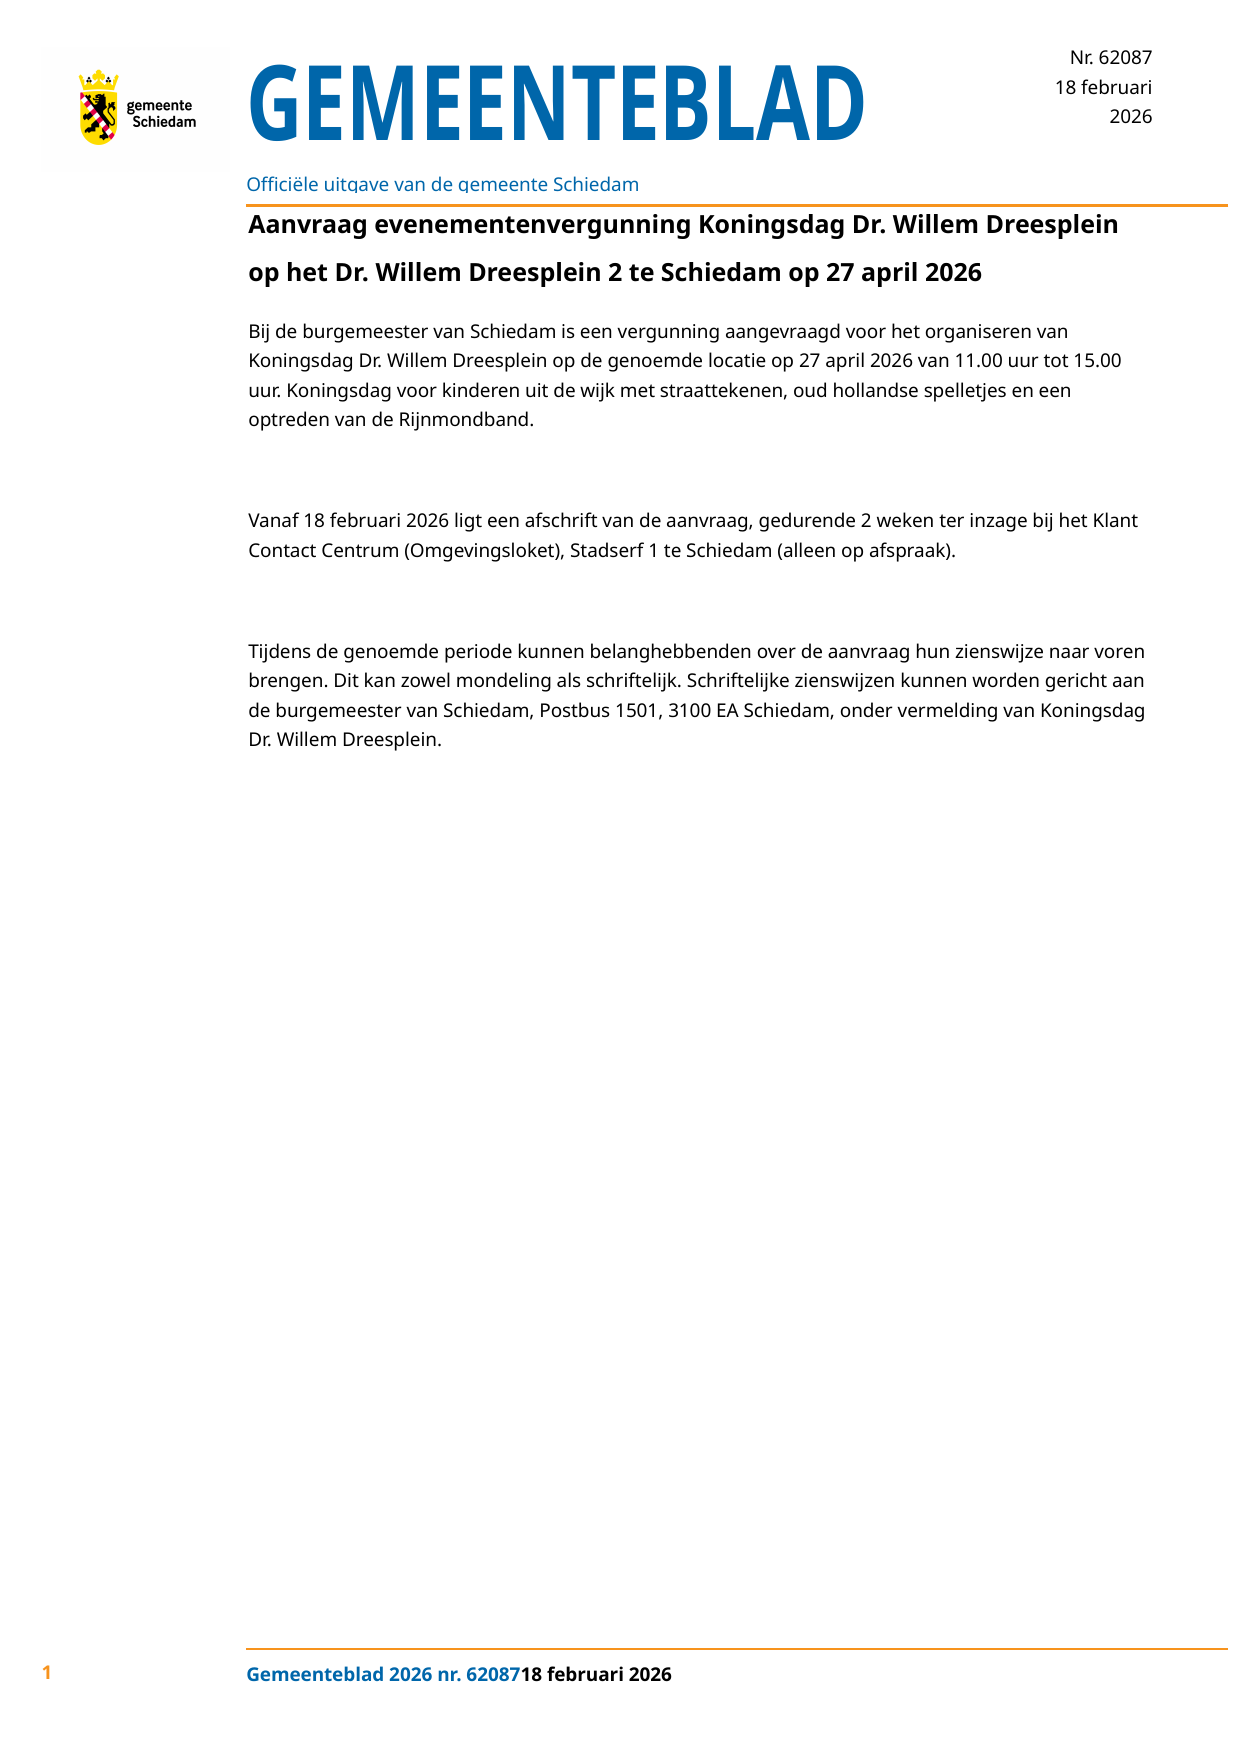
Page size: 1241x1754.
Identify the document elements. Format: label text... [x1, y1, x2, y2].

text Vanaf 18 februari 2026 ligt een afschrift van de aanvraag, gedurende 2 weken ter inzage bij het Klant Contact Centrum (Omgevingsloket), Stadserf 1 te Schiedam (alleen op afspraak). [248, 507, 1152, 563]
picture [41, 47, 231, 172]
text Aanvraag evenementenvergunning Koningsdag Dr. Willem Dreesplein op het Dr. Willem Dreesplein 2 te Schiedam op 27 april 2026 [248, 207, 1152, 288]
text Tijdens de genoemde periode kunnen belanghebbenden over de aanvraag hun zienswijze naar voren brengen. Dit kan zowel mondeling als schriftelijk. Schriftelijke zienswijzen kunnen worden gericht aan de burgemeester van Schiedam, Postbus 1501, 3100 EA Schiedam, onder vermelding van Koningsdag Dr. Willem Dreesplein. [248, 638, 1152, 752]
text Bij de burgemeester van Schiedam is een vergunning aangevraagd voor het organiseren van Koningsdag Dr. Willem Dreesplein op de genoemde locatie op 27 april 2026 van 11.00 uur tot 15.00 uur. Koningsdag voor kinderen uit de wijk met straattekenen, oud hollandse spelletjes en een optreden van de Rijnmondband. [248, 318, 1152, 432]
